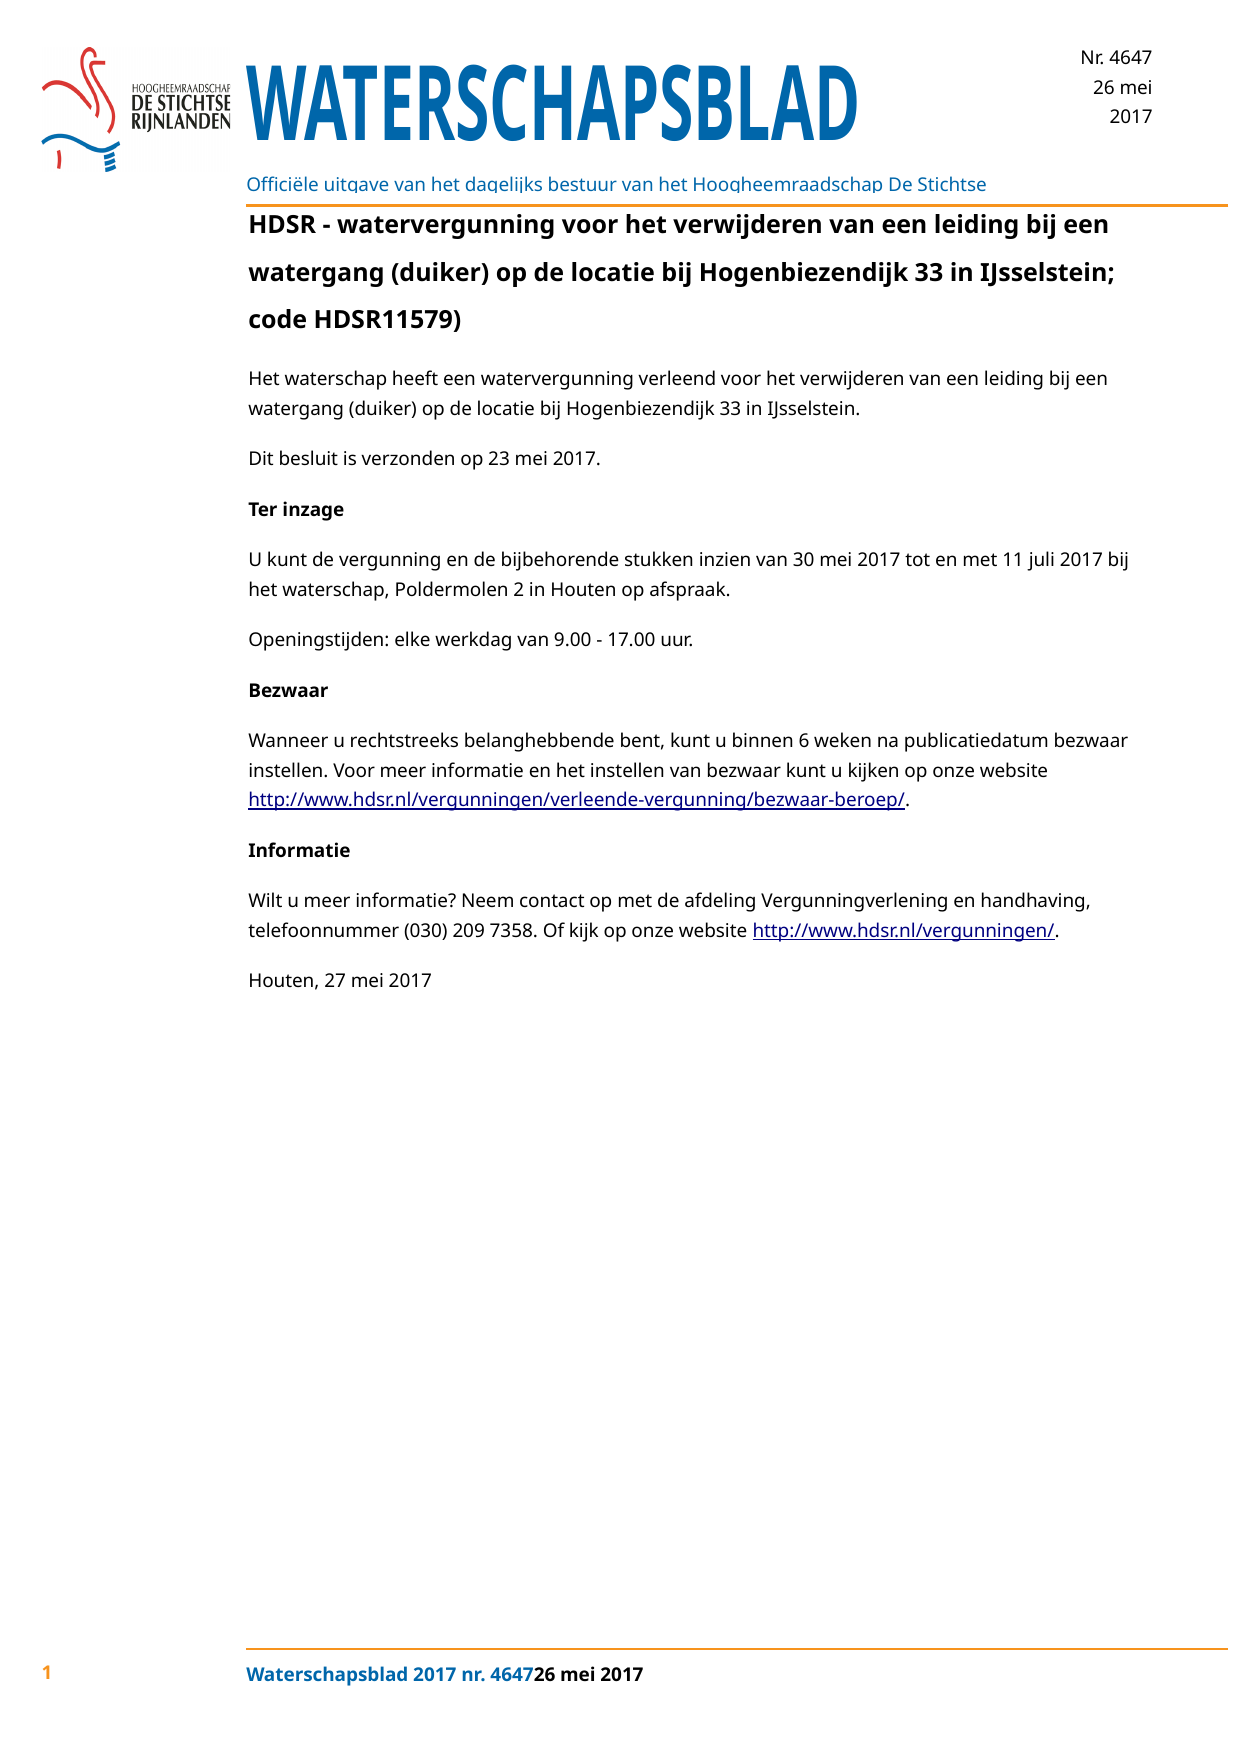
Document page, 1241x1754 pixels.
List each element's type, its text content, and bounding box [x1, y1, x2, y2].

text HDSR - watervergunning voor het verwijderen van een leiding bij een watergang (duiker) op de locatie bij Hogenbiezendijk 33 in IJsselstein; code HDSR11579) [248, 207, 1152, 336]
text Wanneer u rechtstreeks belanghebbende bent, kunt u binnen 6 weken na publicatiedatum bezwaar instellen. Voor meer informatie en het instellen van bezwaar kunt u kijken op onze website http://www.hdsr.nl/vergunningen/verleende-vergunning/bezwaar-beroep/. [248, 727, 1152, 812]
text Openingstijden: elke werkdag van 9.00 - 17.00 uur. [248, 626, 1152, 652]
picture [41, 47, 231, 172]
text Ter inzage [248, 496, 1152, 522]
text Dit besluit is verzonden op 23 mei 2017. [248, 446, 1152, 471]
text Informatie [248, 837, 1152, 862]
text Bezwaar [248, 677, 1152, 702]
text Wilt u meer informatie? Neem contact op met de afdeling Vergunningverlening en handhaving, telefoonnummer (030) 209 7358. Of kijk op onze website http://www.hdsr.nl/vergunningen/. [248, 887, 1152, 942]
text U kunt de vergunning en de bijbehorende stukken inzien van 30 mei 2017 tot en met 11 juli 2017 bij het waterschap, Poldermolen 2 in Houten op afspraak. [248, 546, 1152, 602]
text Het waterschap heeft een watervergunning verleend voor het verwijderen van een leiding bij een watergang (duiker) op de locatie bij Hogenbiezendijk 33 in IJsselstein. [248, 366, 1152, 421]
text Houten, 27 mei 2017 [248, 967, 1152, 993]
